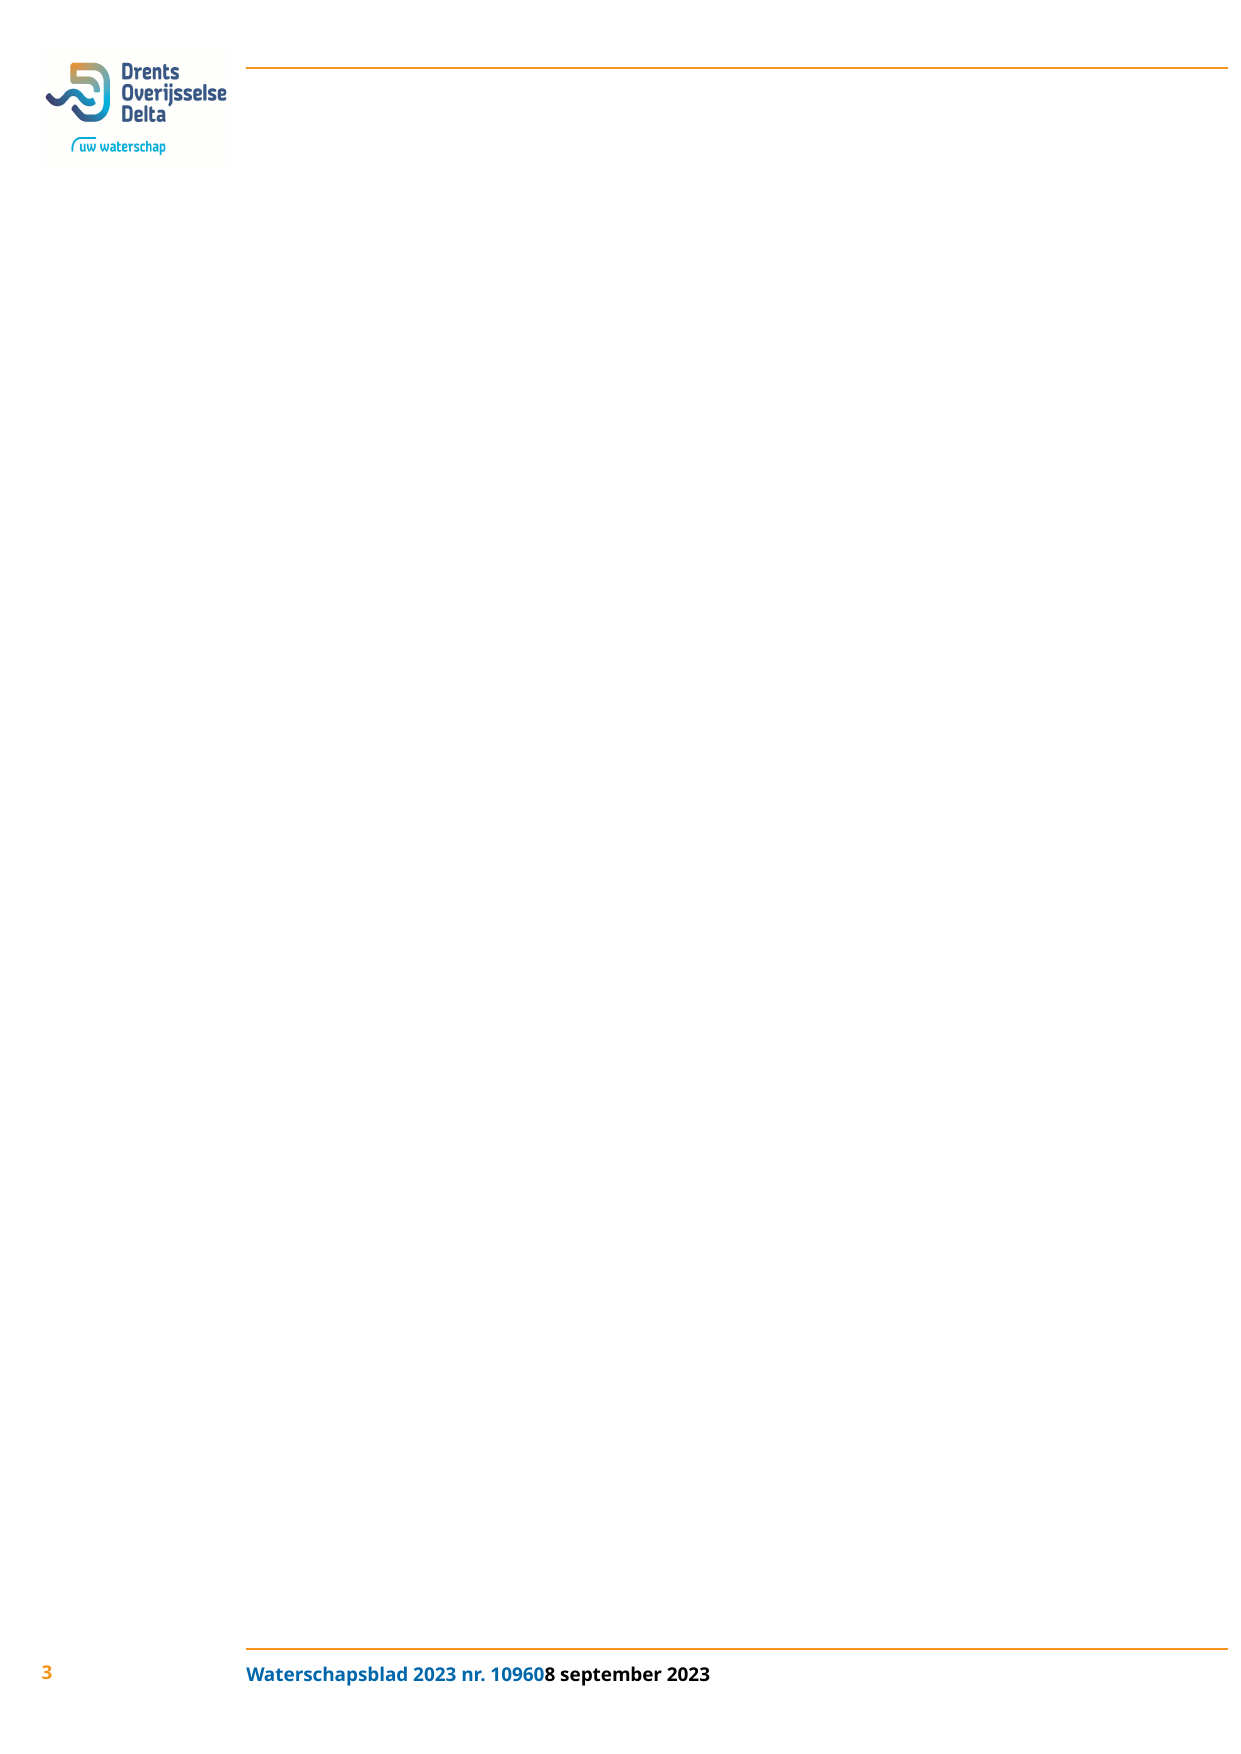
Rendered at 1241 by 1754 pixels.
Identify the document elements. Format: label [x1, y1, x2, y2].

picture [41, 47, 231, 172]
